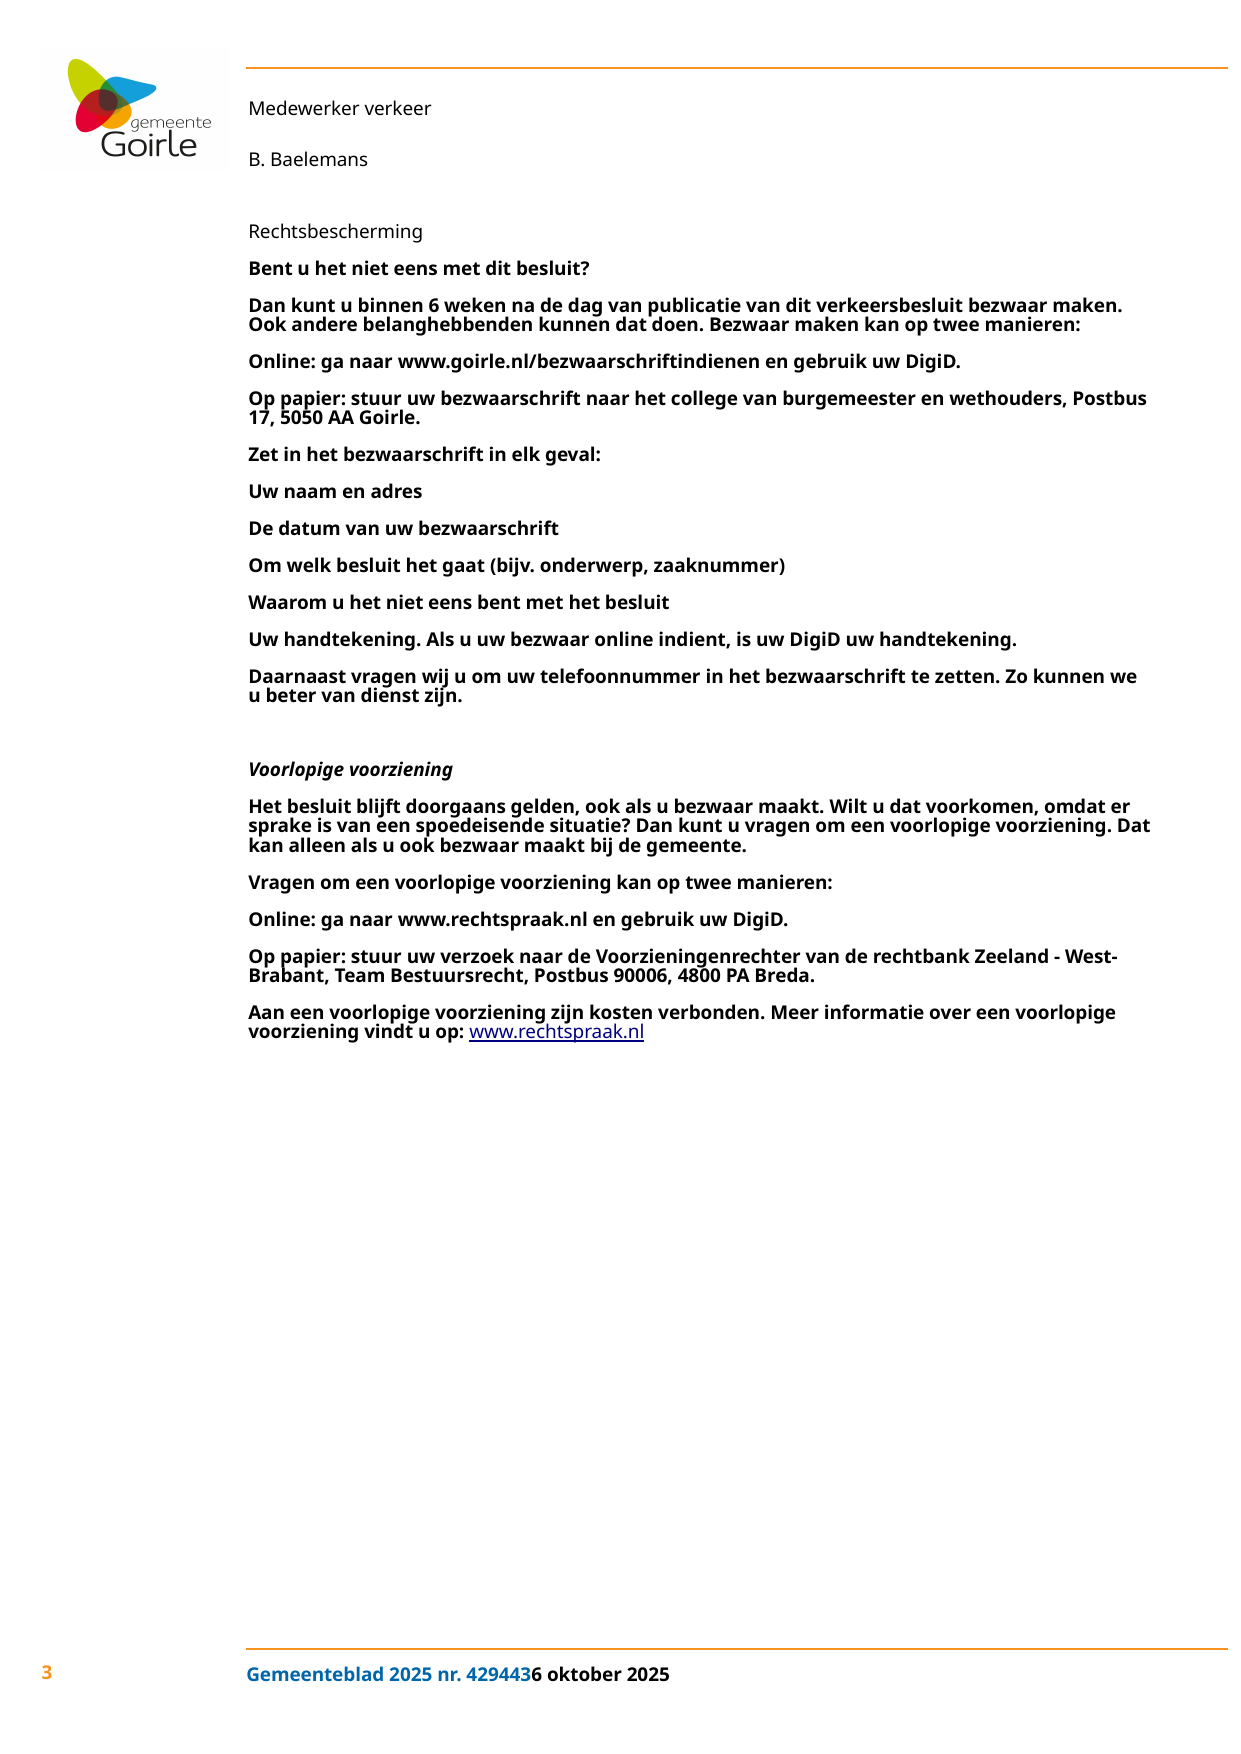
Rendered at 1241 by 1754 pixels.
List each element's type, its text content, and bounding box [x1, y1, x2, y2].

text Medewerker verkeer [248, 95, 1152, 121]
text Uw naam en adres [248, 483, 1152, 502]
picture [41, 47, 231, 172]
text Vragen om een voorlopige voorziening kan op twee manieren: [248, 874, 1152, 893]
text Online: ga naar www.goirle.nl/bezwaarschriftindienen en gebruik uw DigiD. [248, 353, 1152, 372]
text Zet in het bezwaarschrift in elk geval: [248, 446, 1152, 465]
text Aan een voorlopige voorziening zijn kosten verbonden. Meer informatie over een voorlopige voorziening vindt u op: www.rechtspraak.nl [248, 1004, 1152, 1042]
text B. Baelemans [248, 146, 1152, 172]
text Op papier: stuur uw bezwaarschrift naar het college van burgemeester en wethouders, Postbus 17, 5050 AA Goirle. [248, 390, 1152, 428]
text Waarom u het niet eens bent met het besluit [248, 594, 1152, 613]
text Op papier: stuur uw verzoek naar de Voorzieningenrechter van de rechtbank Zeeland - West-Brabant, Team Bestuursrecht, Postbus 90006, 4800 PA Breda. [248, 948, 1152, 986]
text De datum van uw bezwaarschrift [248, 520, 1152, 539]
text Daarnaast vragen wij u om uw telefoonnummer in het bezwaarschrift te zetten. Zo kunnen we u beter van dienst zijn. [248, 668, 1152, 706]
text Dan kunt u binnen 6 weken na de dag van publicatie van dit verkeersbesluit bezwaar maken. Ook andere belanghebbenden kunnen dat doen. Bezwaar maken kan op twee manieren: [248, 297, 1152, 335]
text Om welk besluit het gaat (bijv. onderwerp, zaaknummer) [248, 557, 1152, 576]
text Rechtsbescherming [248, 223, 1152, 242]
text Online: ga naar www.rechtspraak.nl en gebruik uw DigiD. [248, 911, 1152, 930]
text Het besluit blijft doorgaans gelden, ook als u bezwaar maakt. Wilt u dat voorkomen, omdat er sprake is van een spoedeisende situatie? Dan kunt u vragen om een voorlopige voorziening. Dat kan alleen als u ook bezwaar maakt bij de gemeente. [248, 798, 1152, 856]
text Voorlopige voorziening [248, 761, 1152, 780]
text Uw handtekening. Als u uw bezwaar online indient, is uw DigiD uw handtekening. [248, 631, 1152, 650]
text Bent u het niet eens met dit besluit? [248, 259, 1152, 279]
